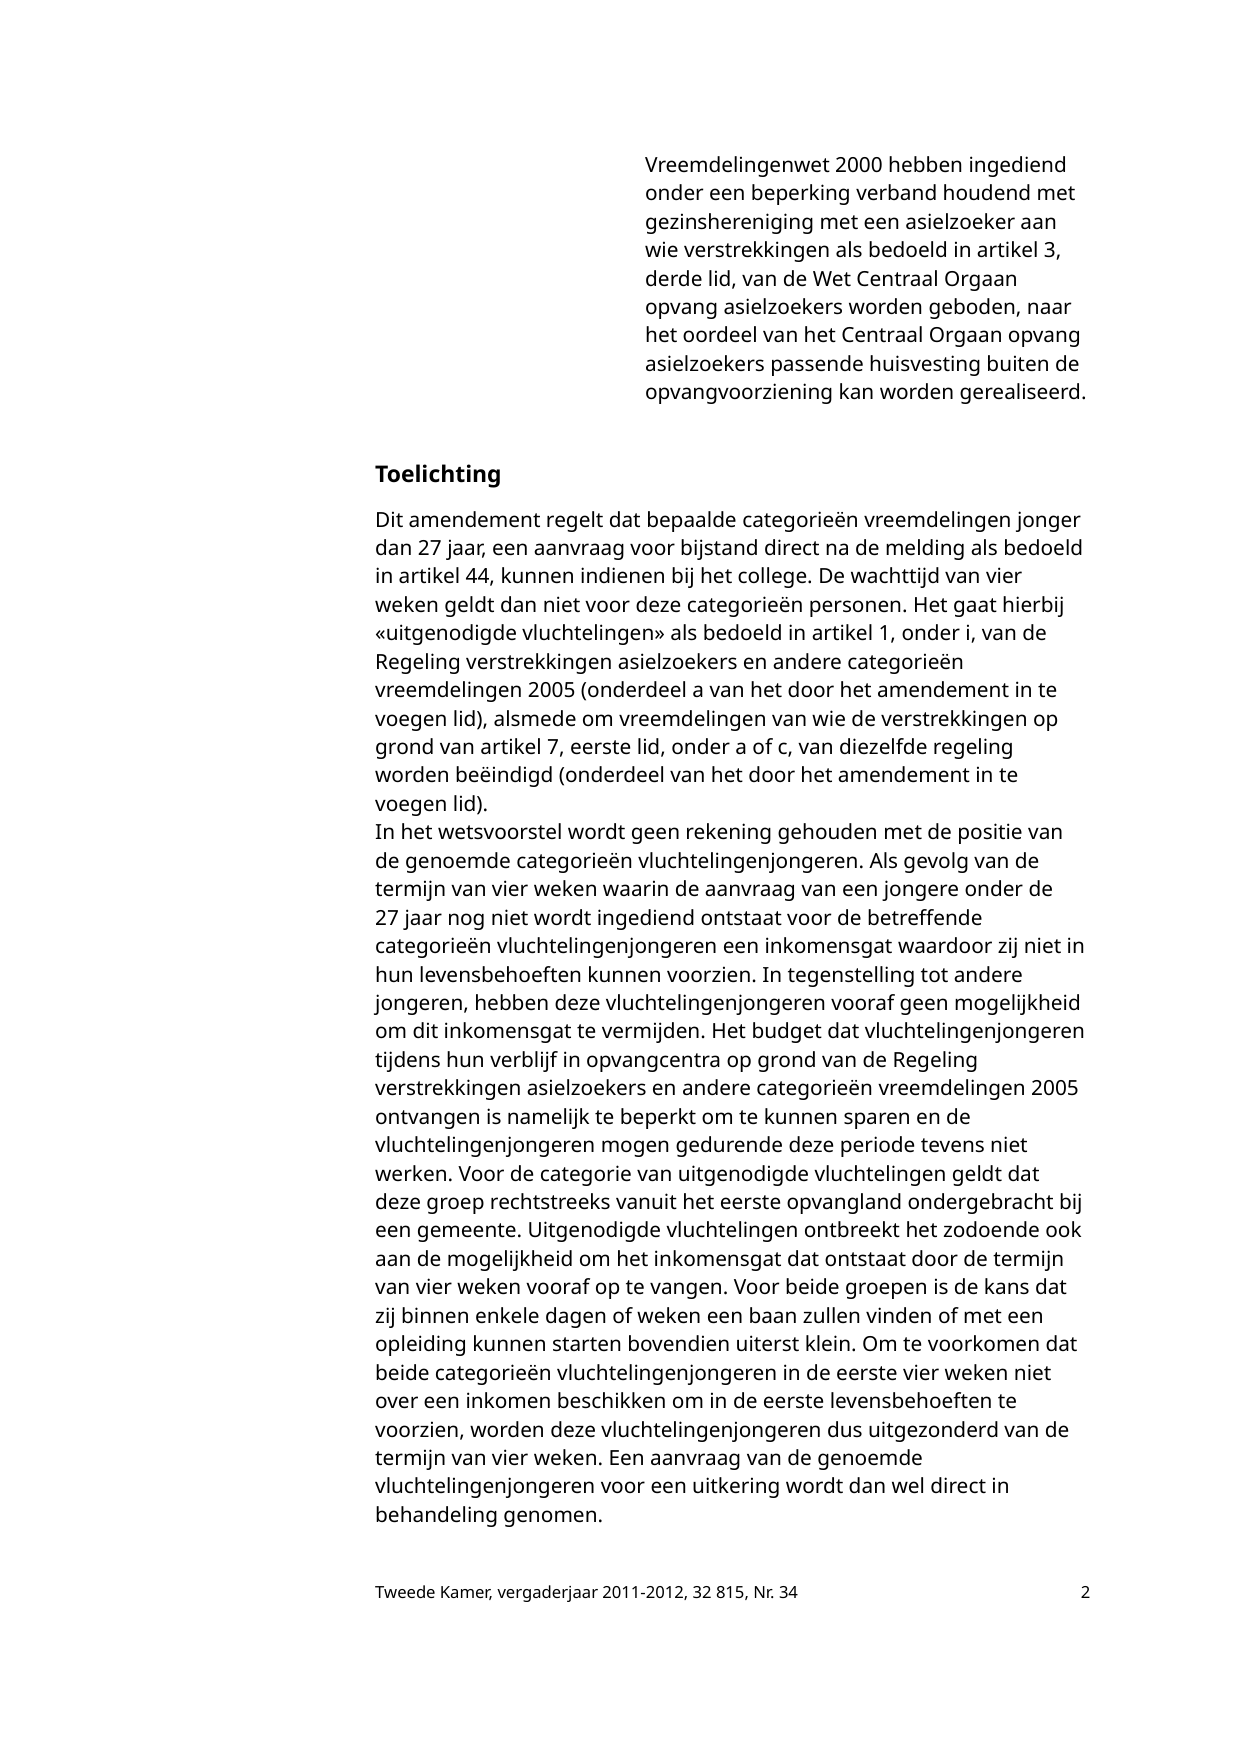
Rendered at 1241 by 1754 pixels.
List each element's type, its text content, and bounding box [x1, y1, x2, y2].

text Dit amendement regelt dat bepaalde categorieën vreemdelingen jonger dan 27 jaar, een aanvraag voor bijstand direct na de melding als bedoeld in artikel 44, kunnen indienen bij het college. De wachttijd van vier weken geldt dan niet voor deze categorieën personen. Het gaat hierbij «uitgenodigde vluchtelingen» als bedoeld in artikel 1, onder i, van de Regeling verstrekkingen asielzoekers en andere categorieën vreemdelingen 2005 (onderdeel a van het door het amendement in te voegen lid), alsmede om vreemdelingen van wie de verstrekkingen op grond van artikel 7, eerste lid, onder a of c, van diezelfde regeling worden beëindigd (onderdeel van het door het amendement in te voegen lid). [375, 505, 1090, 817]
text In het wetsvoorstel wordt geen rekening gehouden met de positie van de genoemde categorieën vluchtelingenjongeren. Als gevolg van de termijn van vier weken waarin de aanvraag van een jongere onder de 27 jaar nog niet wordt ingediend ontstaat voor de betreffende categorieën vluchtelingenjongeren een inkomensgat waardoor zij niet in hun levensbehoeften kunnen voorzien. In tegenstelling tot andere jongeren, hebben deze vluchtelingenjongeren vooraf geen mogelijkheid om dit inkomensgat te vermijden. Het budget dat vluchtelingenjongeren tijdens hun verblijf in opvangcentra op grond van de Regeling verstrekkingen asielzoekers en andere categorieën vreemdelingen 2005 ontvangen is namelijk te beperkt om te kunnen sparen en de vluchtelingenjongeren mogen gedurende deze periode tevens niet werken. Voor de categorie van uitgenodigde vluchtelingen geldt dat deze groep rechtstreeks vanuit het eerste opvangland ondergebracht bij een gemeente. Uitgenodigde vluchtelingen ontbreekt het zodoende ook aan de mogelijkheid om het inkomensgat dat ontstaat door de termijn van vier weken vooraf op te vangen. Voor beide groepen is de kans dat zij binnen enkele dagen of weken een baan zullen vinden of met een opleiding kunnen starten bovendien uiterst klein. Om te voorkomen dat beide categorieën vluchtelingenjongeren in de eerste vier weken niet over een inkomen beschikken om in de eerste levensbehoeften te voorzien, worden deze vluchtelingenjongeren dus uitgezonderd van de termijn van vier weken. Een aanvraag van de genoemde vluchtelingenjongeren voor een uitkering wordt dan wel direct in behandeling genomen. [375, 817, 1090, 1528]
subtitle Toelichting [375, 458, 1090, 490]
list Vreemdelingenwet 2000 hebben ingediend onder een beperking verband houdend met gezinshereniging met een asielzoeker aan wie verstrekkingen als bedoeld in artikel 3, derde lid, van de Wet Centraal Orgaan opvang asielzoekers worden geboden, naar het oordeel van het Centraal Orgaan opvang asielzoekers passende huisvesting buiten de opvangvoorziening kan worden gerealiseerd. [570, 150, 1090, 406]
